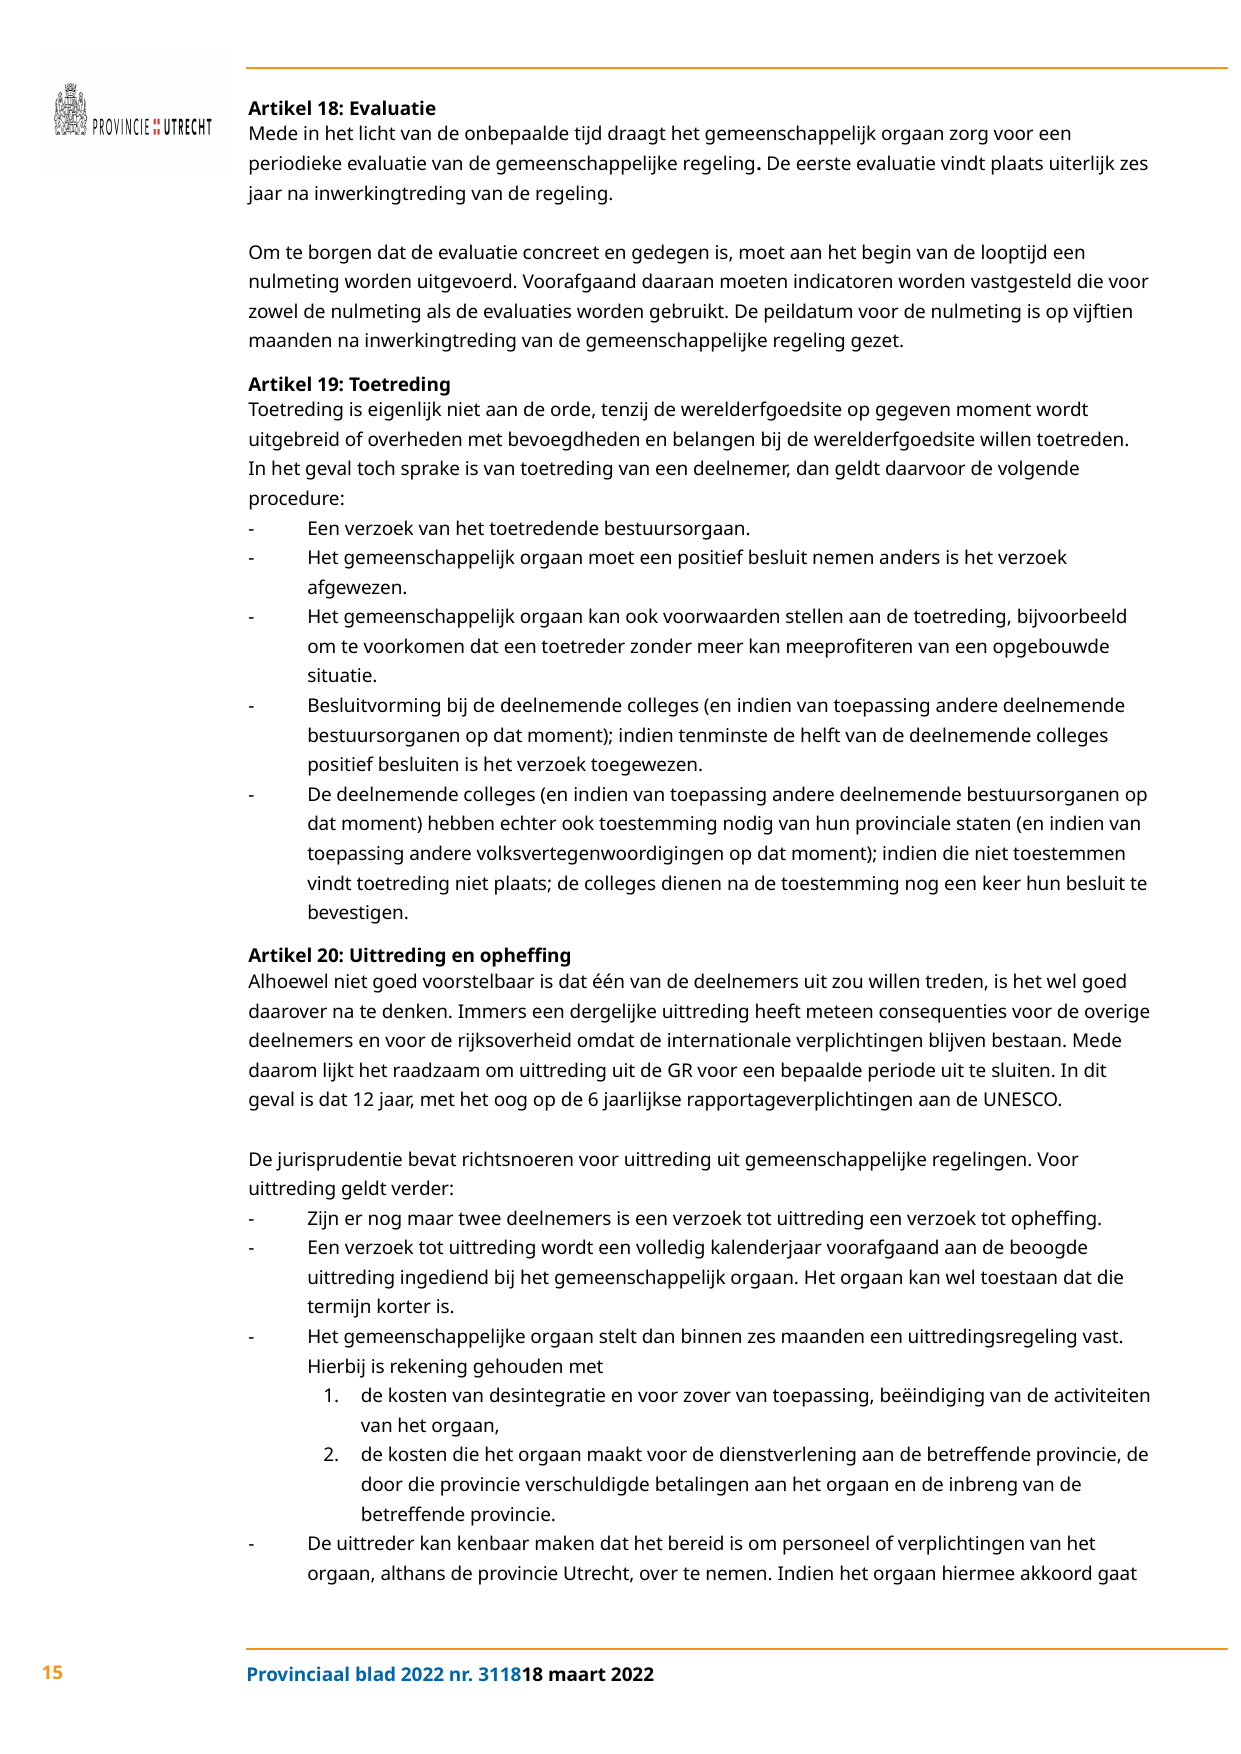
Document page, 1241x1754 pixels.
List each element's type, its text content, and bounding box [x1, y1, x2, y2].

text Toetreding is eigenlijk niet aan de orde, tenzij de werelderfgoedsite op gegeven moment wordt uitgebreid of overheden met bevoegdheden en belangen bij de werelderfgoedsite willen toetreden. In het geval toch sprake is van toetreding van een deelnemer, dan geldt daarvoor de volgende procedure: [248, 396, 1152, 511]
text De jurisprudentie bevat richtsnoeren voor uittreding uit gemeenschappelijke regelingen. Voor uittreding geldt verder: [248, 1146, 1152, 1201]
list Het gemeenschappelijk orgaan kan ook voorwaarden stellen aan de toetreding, bijvoorbeeld om te voorkomen dat een toetreder zonder meer kan meeprofiteren van een opgebouwde situatie. [248, 603, 1152, 688]
picture [41, 47, 231, 172]
list Het gemeenschappelijke orgaan stelt dan binnen zes maanden een uittredingsregeling vast. Hierbij is rekening gehouden met [248, 1323, 1152, 1378]
text Artikel 20: Uittreding en opheffing [248, 942, 1152, 968]
list Besluitvorming bij de deelnemende colleges (en indien van toepassing andere deelnemende bestuursorganen op dat moment); indien tenminste de helft van de deelnemende colleges positief besluiten is het verzoek toegewezen. [248, 692, 1152, 777]
list Een verzoek tot uittreding wordt een volledig kalenderjaar voorafgaand aan de beoogde uittreding ingediend bij het gemeenschappelijk orgaan. Het orgaan kan wel toestaan dat die termijn korter is. [248, 1234, 1152, 1319]
list De deelnemende colleges (en indien van toepassing andere deelnemende bestuursorganen op dat moment) hebben echter ook toestemming nodig van hun provinciale staten (en indien van toepassing andere volksvertegenwoordigingen op dat moment); indien die niet toestemmen vindt toetreding niet plaats; de colleges dienen na de toestemming nog een keer hun besluit te bevestigen. [248, 781, 1152, 925]
text Alhoewel niet goed voorstelbaar is dat één van de deelnemers uit zou willen treden, is het wel goed daarover na te denken. Immers een dergelijke uittreding heeft meteen consequenties voor de overige deelnemers en voor de rijksoverheid omdat de internationale verplichtingen blijven bestaan. Mede daarom lijkt het raadzaam om uittreding uit de GR voor een bepaalde periode uit te sluiten. In dit geval is dat 12 jaar, met het oog op de 6 jaarlijkse rapportageverplichtingen aan de UNESCO. [248, 968, 1152, 1112]
text Artikel 18: Evaluatie [248, 95, 1152, 121]
list De uittreder kan kenbaar maken dat het bereid is om personeel of verplichtingen van het orgaan, althans de provincie Utrecht, over te nemen. Indien het orgaan hiermee akkoord gaat [248, 1530, 1152, 1586]
text Artikel 19: Toetreding [248, 371, 1152, 396]
list de kosten die het orgaan maakt voor de dienstverlening aan de betreffende provincie, de door die provincie verschuldigde betalingen aan het orgaan en de inbreng van de betreffende provincie. [323, 1442, 1152, 1526]
list Het gemeenschappelijk orgaan moet een positief besluit nemen anders is het verzoek afgewezen. [248, 544, 1152, 600]
list de kosten van desintegratie en voor zover van toepassing, beëindiging van de activiteiten van het orgaan, [323, 1382, 1152, 1438]
text Om te borgen dat de evaluatie concreet en gedegen is, moet aan het begin van de looptijd een nulmeting worden uitgevoerd. Voorafgaand daaraan moeten indicatoren worden vastgesteld die voor zowel de nulmeting als de evaluaties worden gebruikt. De peildatum voor de nulmeting is op vijftien maanden na inwerkingtreding van de gemeenschappelijke regeling gezet. [248, 239, 1152, 353]
text Mede in het licht van de onbepaalde tijd draagt het gemeenschappelijk orgaan zorg voor een periodieke evaluatie van de gemeenschappelijke regeling. De eerste evaluatie vindt plaats uiterlijk zes jaar na inwerkingtreding van de regeling. [248, 121, 1152, 205]
list Zijn er nog maar twee deelnemers is een verzoek tot uittreding een verzoek tot opheffing. [248, 1205, 1152, 1231]
list Een verzoek van het toetredende bestuursorgaan. [248, 515, 1152, 541]
